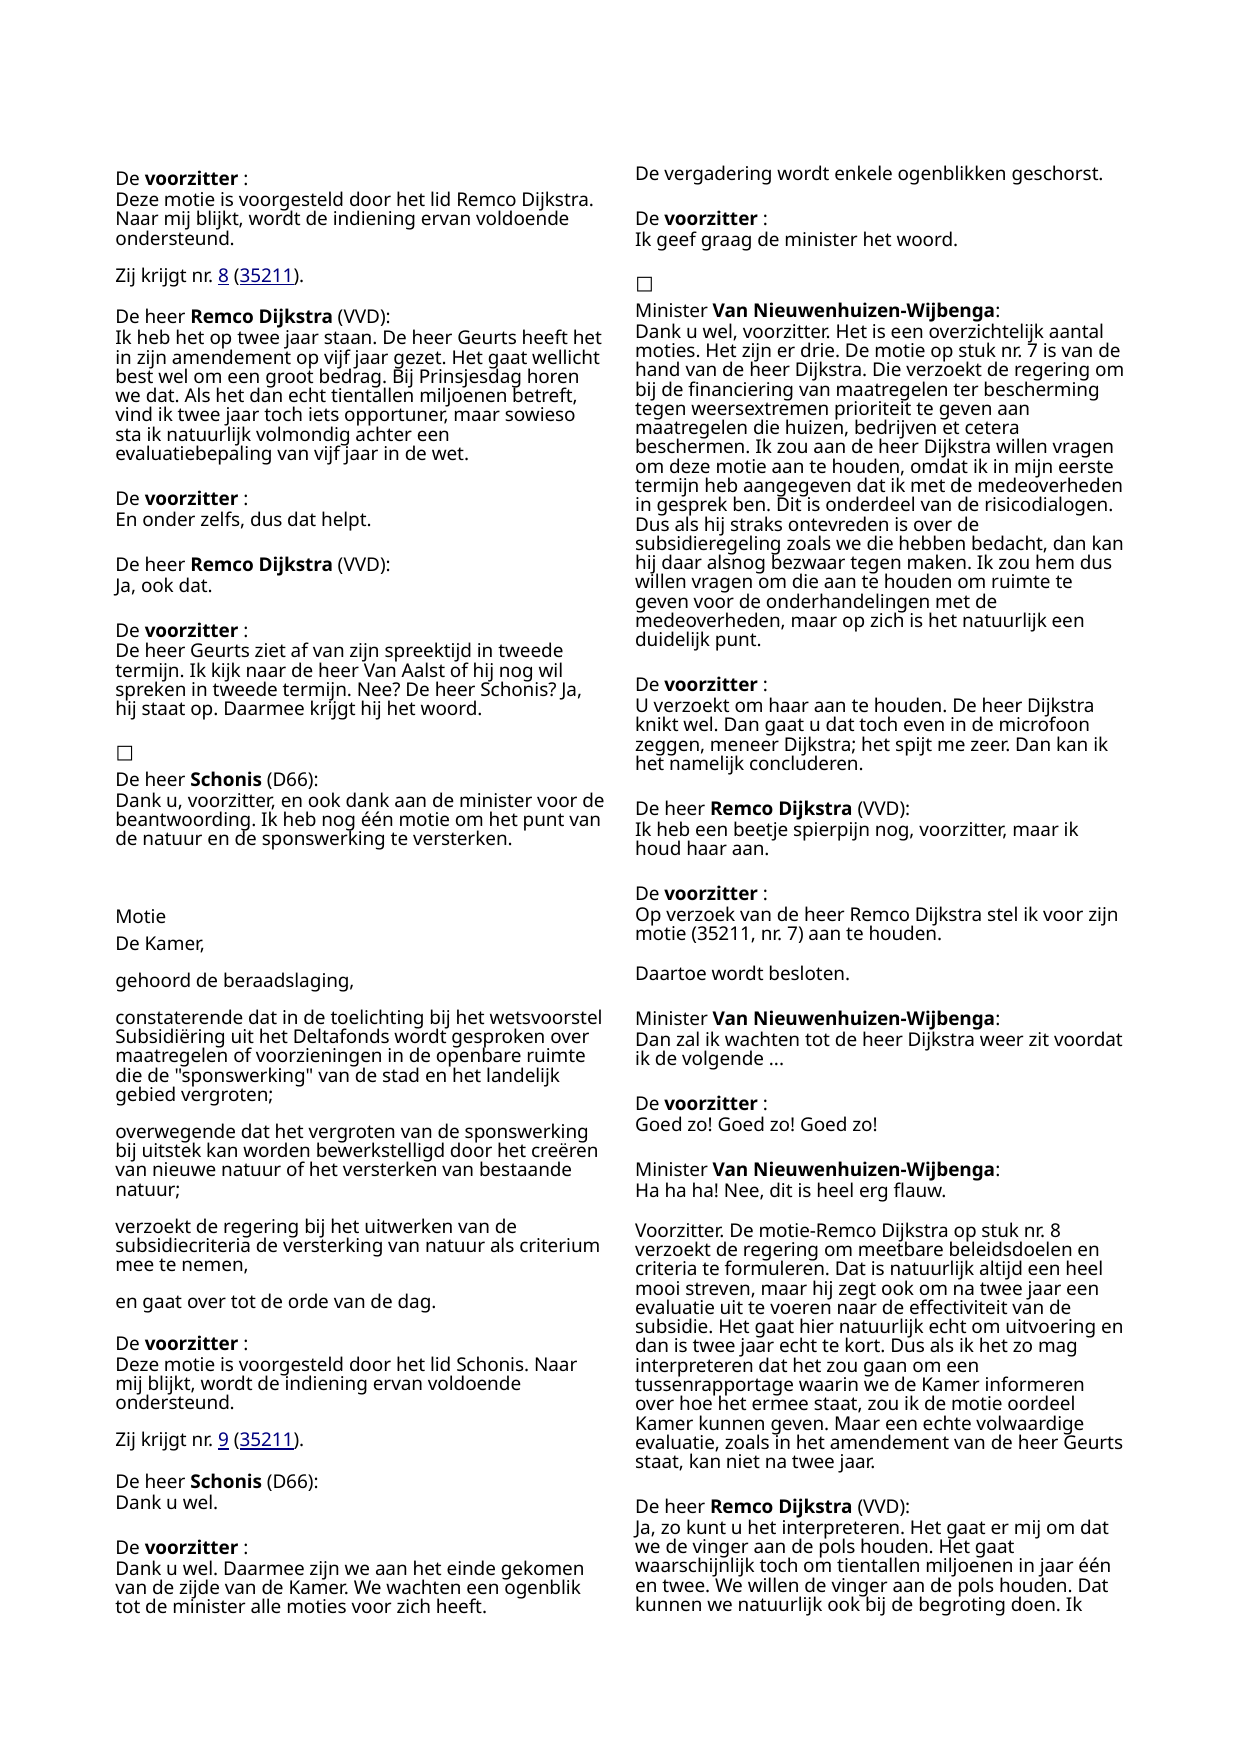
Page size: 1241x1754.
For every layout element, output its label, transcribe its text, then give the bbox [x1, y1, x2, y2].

text en gaat over tot de orde van de dag. [115, 1293, 605, 1312]
text Ja, zo kunt u het interpreteren. Het gaat er mij om dat we de vinger aan de pols houden. Het gaat waarschijnlijk toch om tientallen miljoenen in jaar één en twee. We willen de vinger aan de pols houden. Dat kunnen we natuurlijk ook bij de begroting doen. Ik [635, 1519, 1125, 1615]
text Ik geef graag de minister het woord. [635, 231, 1125, 251]
text Minister Van Nieuwenhuizen-Wijbenga: [635, 297, 1125, 323]
text De heer Geurts ziet af van zijn spreektijd in tweede termijn. Ik kijk naar de heer Van Aalst of hij nog wil spreken in tweede termijn. Nee? De heer Schonis? Ja, hij staat op. Daarmee krijgt hij het woord. [115, 642, 605, 719]
text Motie [115, 903, 605, 929]
text constaterende dat in de toelichting bij het wetsvoorstel Subsidiëring uit het Deltafonds wordt gesproken over maatregelen of voorzieningen in de openbare ruimte die de "sponswerking" van de stad en het landelijk gebied vergroten; [115, 1009, 605, 1105]
text Zij krijgt nr. 8 (35211). [115, 267, 605, 286]
text overwegende dat het vergroten van de sponswerking bij uitstek kan worden bewerkstelligd door het creëren van nieuwe natuur of het versterken van bestaande natuur; [115, 1123, 605, 1200]
text verzoekt de regering bij het uitwerken van de subsidiecriteria de versterking van natuur als criterium mee te nemen, [115, 1218, 605, 1275]
text Daartoe wordt besloten. [635, 965, 1125, 984]
text Dan zal ik wachten tot de heer Dijkstra weer zit voordat ik de volgende ... [635, 1031, 1125, 1069]
text Goed zo! Goed zo! Goed zo! [635, 1116, 1125, 1135]
text De heer Remco Dijkstra (VVD): [115, 304, 605, 329]
text De voorzitter : [635, 1090, 1125, 1116]
text ⬜ [635, 271, 1125, 297]
text De heer Remco Dijkstra (VVD): [115, 551, 605, 577]
text De voorzitter : [115, 485, 605, 511]
text De heer Remco Dijkstra (VVD): [635, 795, 1125, 821]
text De heer Remco Dijkstra (VVD): [635, 1493, 1125, 1519]
text En onder zelfs, dus dat helpt. [115, 511, 605, 530]
text De heer Schonis (D66): [115, 766, 605, 792]
text De voorzitter : [115, 165, 605, 191]
text Ik heb het op twee jaar staan. De heer Geurts heeft het in zijn amendement op vijf jaar gezet. Het gaat wellicht best wel om een groot bedrag. Bij Prinsjesdag horen we dat. Als het dan echt tientallen miljoenen betreft, vind ik twee jaar toch iets opportuner, maar sowieso sta ik natuurlijk volmondig achter een evaluatiebepaling van vijf jaar in de wet. [115, 329, 605, 464]
text Deze motie is voorgesteld door het lid Remco Dijkstra. Naar mij blijkt, wordt de indiening ervan voldoende ondersteund. [115, 191, 605, 249]
text De vergadering wordt enkele ogenblikken geschorst. [635, 165, 1125, 185]
text Ha ha ha! Nee, dit is heel erg flauw. [635, 1182, 1125, 1201]
text De heer Schonis (D66): [115, 1468, 605, 1494]
text Dank u wel. [115, 1494, 605, 1513]
text gehoord de beraadslaging, [115, 972, 605, 991]
text Op verzoek van de heer Remco Dijkstra stel ik voor zijn motie (35211, nr. 7) aan te houden. [635, 906, 1125, 944]
text De voorzitter : [635, 671, 1125, 697]
text Voorzitter. De motie-Remco Dijkstra op stuk nr. 8 verzoekt de regering om meetbare beleidsdoelen en criteria te formuleren. Dat is natuurlijk altijd een heel mooi streven, maar hij zegt ook om na twee jaar een evaluatie uit te voeren naar de effectiviteit van de subsidie. Het gaat hier natuurlijk echt om uitvoering en dan is twee jaar echt te kort. Dus als ik het zo mag interpreteren dat het zou gaan om een tussenrapportage waarin we de Kamer informeren over hoe het ermee staat, zou ik de motie oordeel Kamer kunnen geven. Maar een echte volwaardige evaluatie, zoals in het amendement van de heer Geurts staat, kan niet na twee jaar. [635, 1222, 1125, 1472]
text De voorzitter : [115, 1330, 605, 1356]
text De voorzitter : [115, 617, 605, 642]
text De voorzitter : [635, 206, 1125, 231]
text Dank u wel, voorzitter. Het is een overzichtelijk aantal moties. Het zijn er drie. De motie op stuk nr. 7 is van de hand van de heer Dijkstra. Die verzoekt de regering om bij de financiering van maatregelen ter bescherming tegen weersextremen prioriteit te geven aan maatregelen die huizen, bedrijven et cetera beschermen. Ik zou aan de heer Dijkstra willen vragen om deze motie aan te houden, omdat ik in mijn eerste termijn heb aangegeven dat ik met de medeoverheden in gesprek ben. Dit is onderdeel van de risicodialogen. Dus als hij straks ontevreden is over de subsidieregeling zoals we die hebben bedacht, dan kan hij daar alsnog bezwaar tegen maken. Ik zou hem dus willen vragen om die aan te houden om ruimte te geven voor de onderhandelingen met de medeoverheden, maar op zich is het natuurlijk een duidelijk punt. [635, 323, 1125, 650]
text De voorzitter : [635, 880, 1125, 906]
text U verzoekt om haar aan te houden. De heer Dijkstra knikt wel. Dan gaat u dat toch even in de microfoon zeggen, meneer Dijkstra; het spijt me zeer. Dan kan ik het namelijk concluderen. [635, 697, 1125, 774]
text Deze motie is voorgesteld door het lid Schonis. Naar mij blijkt, wordt de indiening ervan voldoende ondersteund. [115, 1356, 605, 1414]
text De voorzitter : [115, 1534, 605, 1560]
text ⬜ [115, 740, 605, 766]
text Dank u wel. Daarmee zijn we aan het einde gekomen van de zijde van de Kamer. We wachten een ogenblik tot de minister alle moties voor zich heeft. [115, 1560, 605, 1618]
text De Kamer, [115, 935, 605, 954]
text Ja, ook dat. [115, 577, 605, 596]
text Dank u, voorzitter, en ook dank aan de minister voor de beantwoording. Ik heb nog één motie om het punt van de natuur en de sponswerking te versterken. [115, 792, 605, 850]
text Ik heb een beetje spierpijn nog, voorzitter, maar ik houd haar aan. [635, 821, 1125, 859]
text Zij krijgt nr. 9 (35211). [115, 1431, 605, 1451]
text Minister Van Nieuwenhuizen-Wijbenga: [635, 1005, 1125, 1031]
text Minister Van Nieuwenhuizen-Wijbenga: [635, 1156, 1125, 1182]
